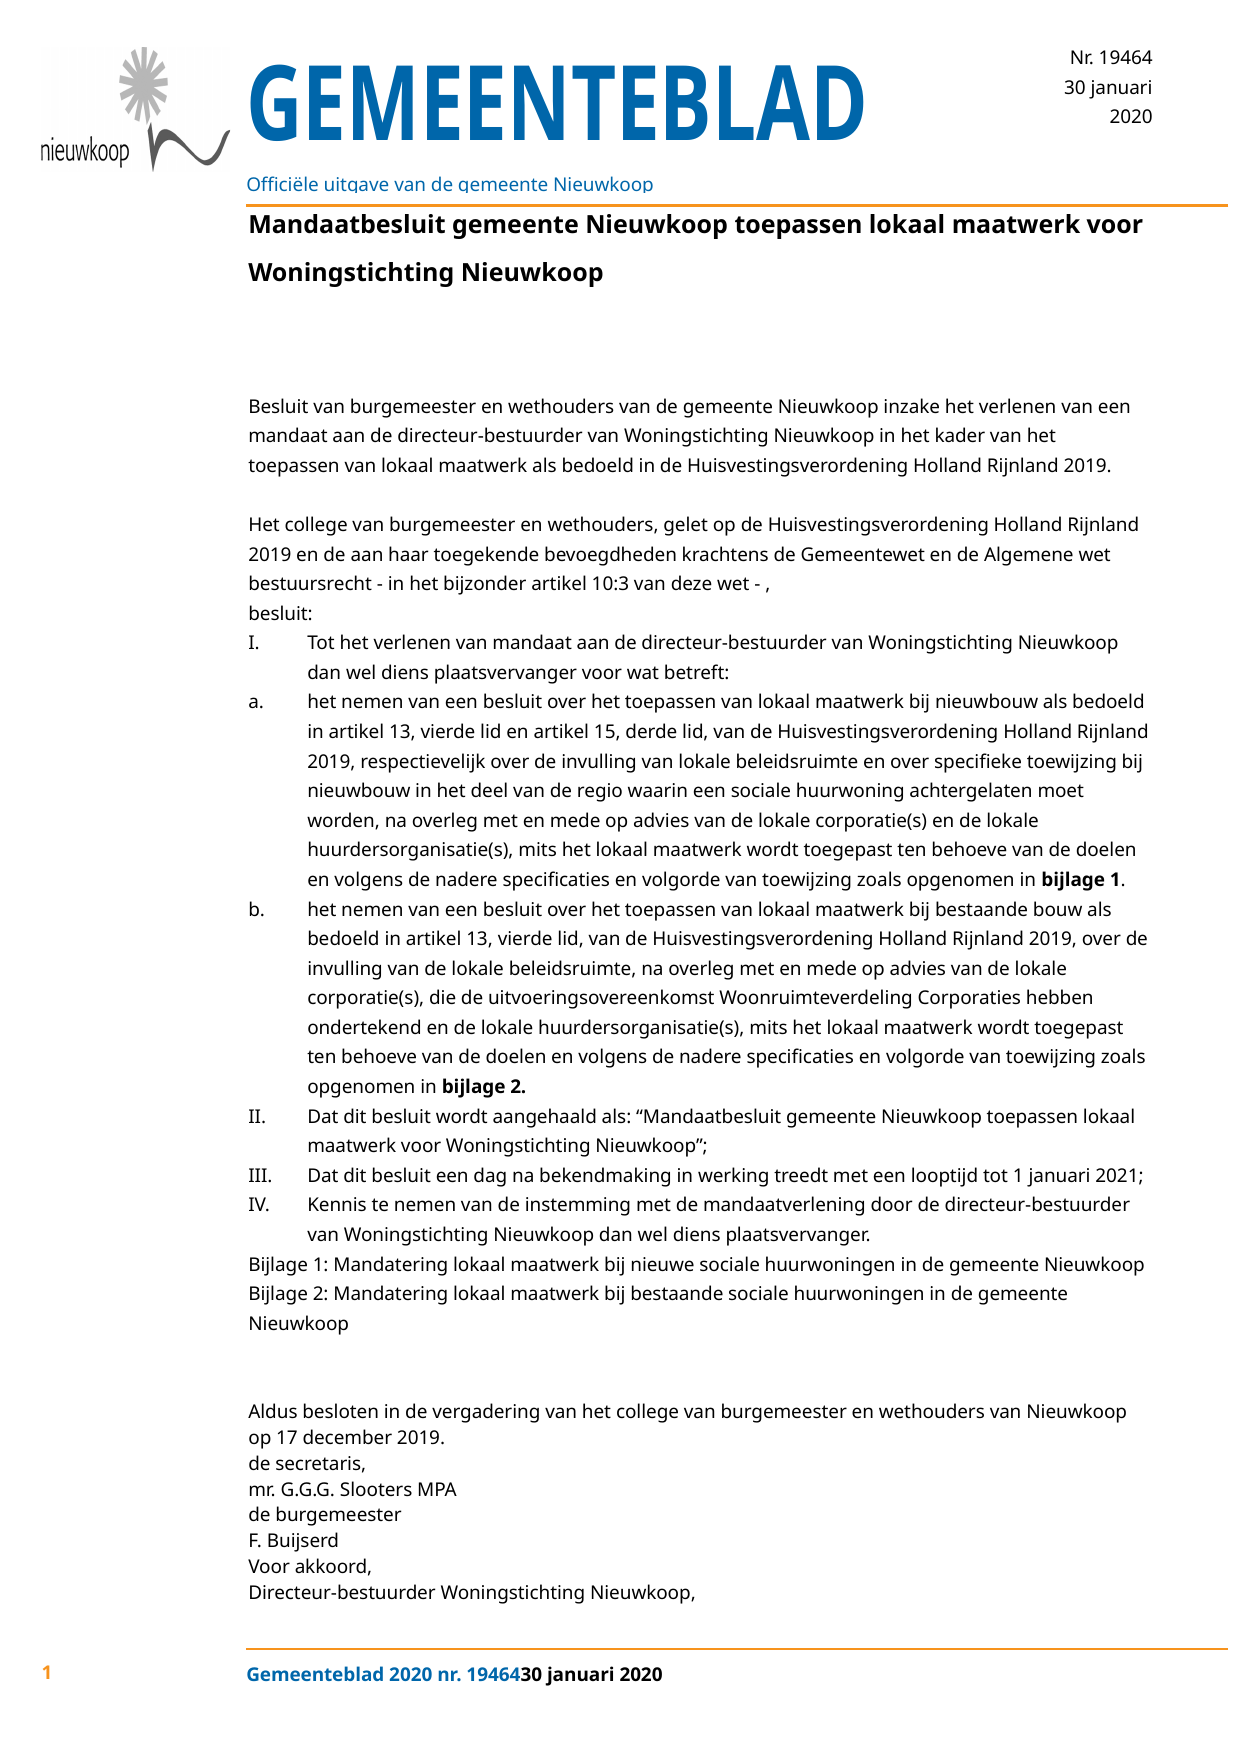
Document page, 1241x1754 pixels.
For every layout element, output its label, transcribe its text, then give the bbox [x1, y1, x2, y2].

picture [41, 47, 231, 172]
text de secretaris, [248, 1450, 1152, 1476]
list Dat dit besluit wordt aangehaald als: “Mandaatbesluit gemeente Nieuwkoop toepassen lokaal maatwerk voor Woningstichting Nieuwkoop”; [248, 1103, 1152, 1158]
text Het college van burgemeester en wethouders, gelet op de Huisvestingsverordening Holland Rijnland 2019 en de aan haar toegekende bevoegdheden krachtens de Gemeentewet en de Algemene wet bestuursrecht - in het bijzonder artikel 10:3 van deze wet - , [248, 511, 1152, 596]
list het nemen van een besluit over het toepassen van lokaal maatwerk bij bestaande bouw als bedoeld in artikel 13, vierde lid, van de Huisvestingsverordening Holland Rijnland 2019, over de invulling van de lokale beleidsruimte, na overleg met en mede op advies van de lokale corporatie(s), die de uitvoeringsovereenkomst Woonruimteverdeling Corporaties hebben ondertekend en de lokale huurdersorganisatie(s), mits het lokaal maatwerk wordt toegepast ten behoeve van de doelen en volgens de nadere specificaties en volgorde van toewijzing zoals opgenomen in bijlage 2. [248, 896, 1152, 1099]
list Kennis te nemen van de instemming met de mandaatverlening door de directeur-bestuurder van Woningstichting Nieuwkoop dan wel diens plaatsvervanger. [248, 1192, 1152, 1247]
text de burgemeester [248, 1502, 1152, 1527]
text Aldus besloten in de vergadering van het college van burgemeester en wethouders van Nieuwkoop op 17 december 2019. [248, 1399, 1152, 1450]
list Dat dit besluit een dag na bekendmaking in werking treedt met een looptijd tot 1 januari 2021; [248, 1162, 1152, 1188]
text mr. G.G.G. Slooters MPA [248, 1476, 1152, 1502]
list Tot het verlenen van mandaat aan de directeur-bestuurder van Woningstichting Nieuwkoop dan wel diens plaatsvervanger voor wat betreft: [248, 629, 1152, 685]
text Voor akkoord, [248, 1553, 1152, 1579]
text Mandaatbesluit gemeente Nieuwkoop toepassen lokaal maatwerk voor Woningstichting Nieuwkoop [248, 207, 1152, 288]
text besluit: [248, 600, 1152, 626]
text Directeur-bestuurder Woningstichting Nieuwkoop, [248, 1579, 1152, 1604]
text Besluit van burgemeester en wethouders van de gemeente Nieuwkoop inzake het verlenen van een mandaat aan de directeur-bestuurder van Woningstichting Nieuwkoop in het kader van het toepassen van lokaal maatwerk als bedoeld in de Huisvestingsverordening Holland Rijnland 2019. [248, 393, 1152, 478]
text Bijlage 2: Mandatering lokaal maatwerk bij bestaande sociale huurwoningen in de gemeente Nieuwkoop [248, 1280, 1152, 1336]
text F. Buijserd [248, 1527, 1152, 1553]
text Bijlage 1: Mandatering lokaal maatwerk bij nieuwe sociale huurwoningen in de gemeente Nieuwkoop [248, 1251, 1152, 1277]
list het nemen van een besluit over het toepassen van lokaal maatwerk bij nieuwbouw als bedoeld in artikel 13, vierde lid en artikel 15, derde lid, van de Huisvestingsverordening Holland Rijnland 2019, respectievelijk over de invulling van lokale beleidsruimte en over specifieke toewijzing bij nieuwbouw in het deel van de regio waarin een sociale huurwoning achtergelaten moet worden, na overleg met en mede op advies van de lokale corporatie(s) en de lokale huurdersorganisatie(s), mits het lokaal maatwerk wordt toegepast ten behoeve van de doelen en volgens de nadere specificaties en volgorde van toewijzing zoals opgenomen in bijlage 1. [248, 689, 1152, 892]
